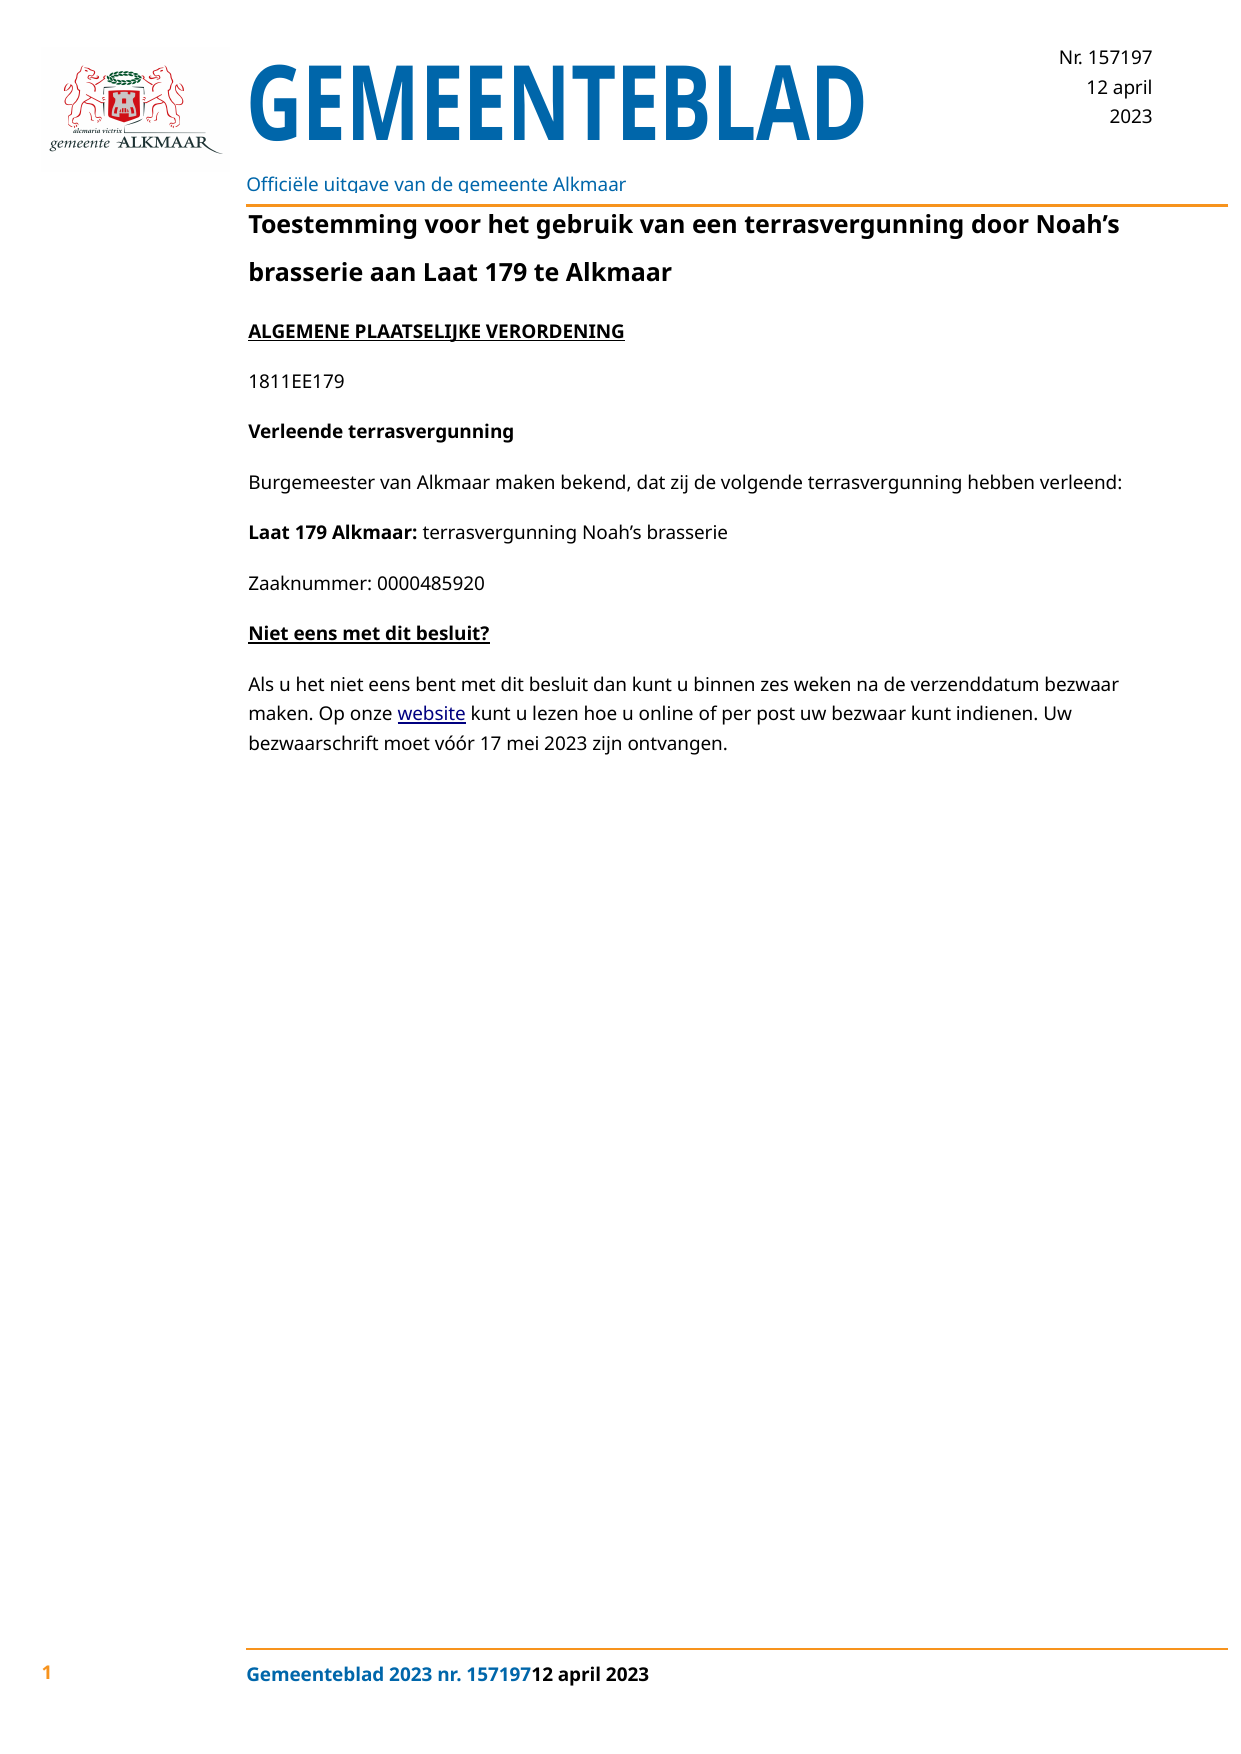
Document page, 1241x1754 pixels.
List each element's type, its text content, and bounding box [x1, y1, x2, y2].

text Toestemming voor het gebruik van een terrasvergunning door Noah’s brasserie aan Laat 179 te Alkmaar [248, 207, 1152, 288]
text Laat 179 Alkmaar: terrasvergunning Noah’s brasserie [248, 519, 1152, 545]
text Zaaknummer: 0000485920 [248, 570, 1152, 596]
text Burgemeester van Alkmaar maken bekend, dat zij de volgende terrasvergunning hebben verleend: [248, 469, 1152, 495]
text 1811EE179 [248, 368, 1152, 394]
text Niet eens met dit besluit? [248, 620, 1152, 646]
text Als u het niet eens bent met dit besluit dan kunt u binnen zes weken na de verzenddatum bezwaar maken. Op onze website kunt u lezen hoe u online of per post uw bezwaar kunt indienen. Uw bezwaarschrift moet vóór 17 mei 2023 zijn ontvangen. [248, 671, 1152, 756]
picture [41, 47, 231, 172]
text ALGEMENE PLAATSELIJKE VERORDENING [248, 318, 1152, 344]
text Verleende terrasvergunning [248, 419, 1152, 444]
